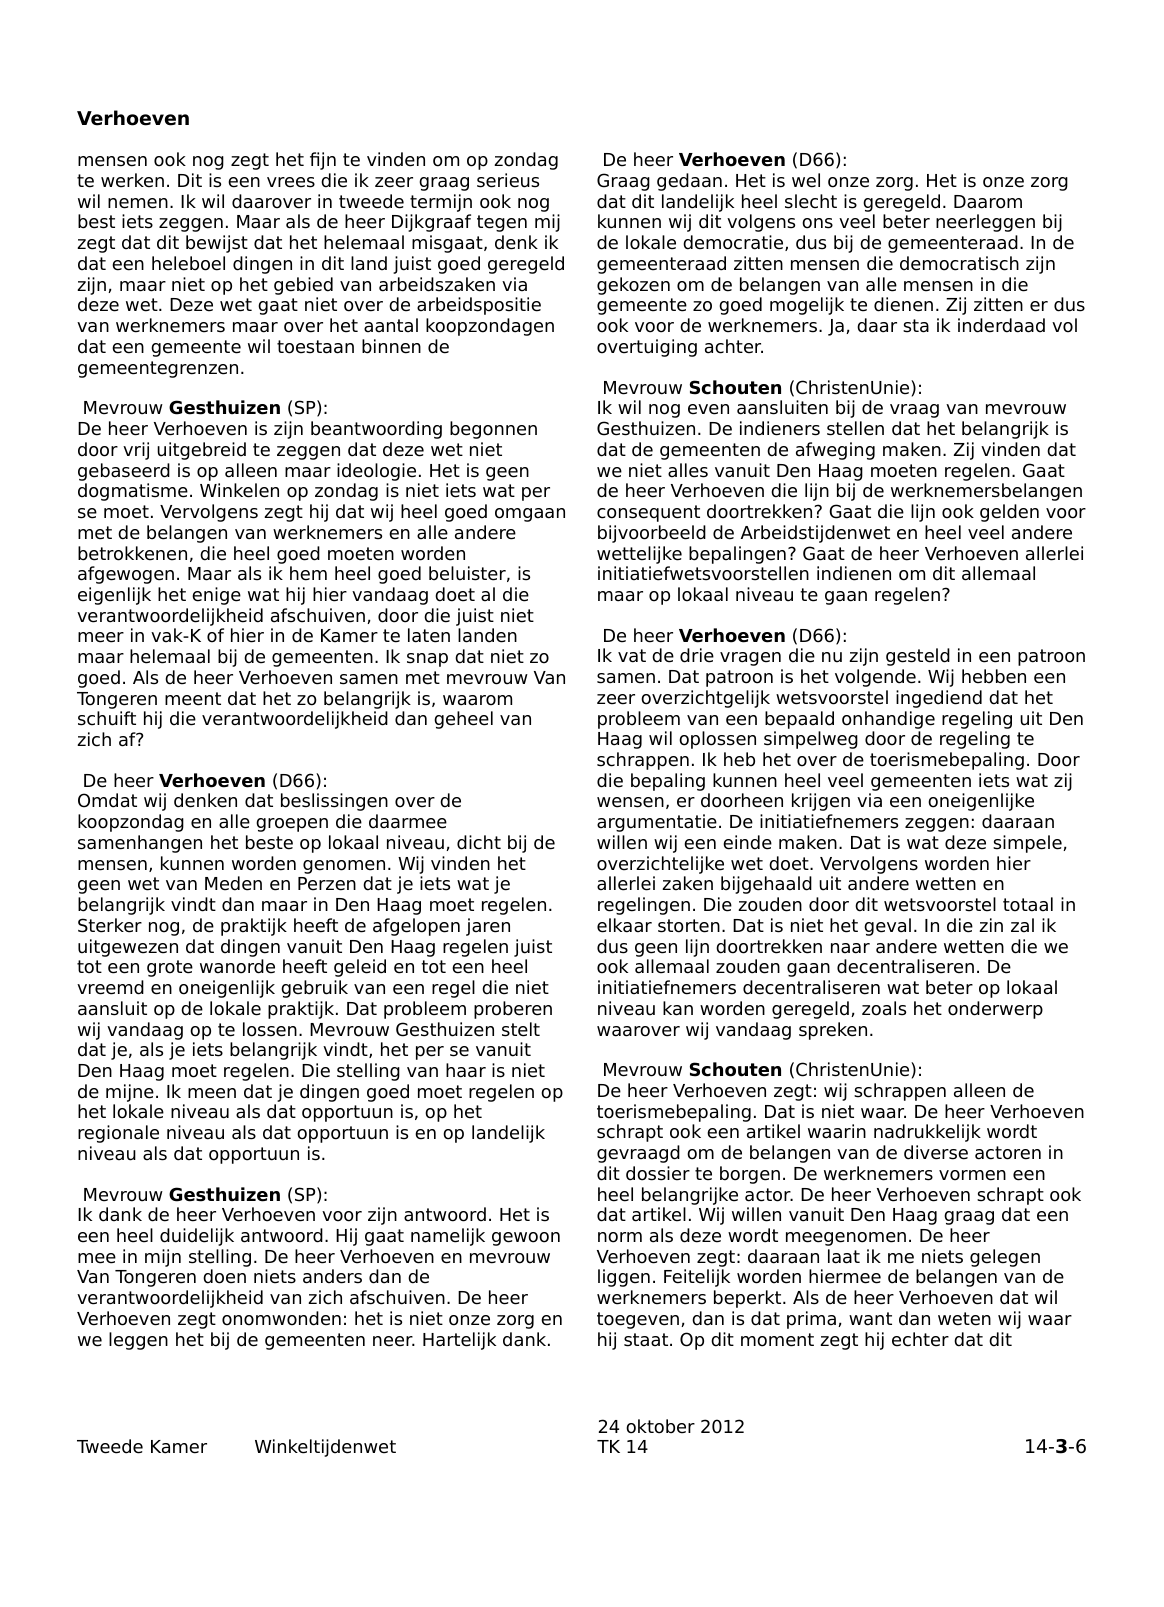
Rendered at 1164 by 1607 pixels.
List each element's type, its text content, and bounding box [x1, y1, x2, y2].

text Ik vat de drie vragen die nu zijn gesteld in een patroon samen. Dat patroon is het volgende. Wij hebben een zeer overzichtgelijk wetsvoorstel ingediend dat het probleem van een bepaald onhandige regeling uit Den Haag wil oplossen simpelweg door de regeling te schrappen. Ik heb het over de toerismebepaling. Door die bepaling kunnen heel veel gemeenten iets wat zij wensen, er doorheen krijgen via een oneigenlijke argumentatie. De initiatiefnemers zeggen: daaraan willen wij een einde maken. Dat is wat deze simpele, overzichtelijke wet doet. Vervolgens worden hier allerlei zaken bijgehaald uit andere wetten en regelingen. Die zouden door dit wetsvoorstel totaal in elkaar storten. Dat is niet het geval. In die zin zal ik dus geen lijn doortrekken naar andere wetten die we ook allemaal zouden gaan decentraliseren. De initiatiefnemers decentraliseren wat beter op lokaal niveau kan worden geregeld, zoals het onderwerp waarover wij vandaag spreken. [596, 646, 1087, 1040]
text Ik dank de heer Verhoeven voor zijn antwoord. Het is een heel duidelijk antwoord. Hij gaat namelijk gewoon mee in mijn stelling. De heer Verhoeven en mevrouw Van Tongeren doen niets anders dan de verantwoordelijkheid van zich afschuiven. De heer Verhoeven zegt onomwonden: het is niet onze zorg en we leggen het bij de gemeenten neer. Hartelijk dank. [77, 1205, 567, 1350]
text De heer Verhoeven zegt: wij schrappen alleen de toerismebepaling. Dat is niet waar. De heer Verhoeven schrapt ook een artikel waarin nadrukkelijk wordt gevraagd om de belangen van de diverse actoren in dit dossier te borgen. De werknemers vormen een heel belangrijke actor. De heer Verhoeven schrapt ook dat artikel. Wij willen vanuit Den Haag graag dat een norm als deze wordt meegenomen. De heer Verhoeven zegt: daaraan laat ik me niets gelegen liggen. Feitelijk worden hiermee de belangen van de werknemers beperkt. Als de heer Verhoeven dat wil toegeven, dan is dat prima, want dan weten wij waar hij staat. Op dit moment zegt hij echter dat dit [596, 1081, 1087, 1350]
text Mevrouw Schouten (ChristenUnie): [596, 377, 1087, 398]
text Mevrouw Gesthuizen (SP): [77, 1184, 567, 1205]
text Mevrouw Schouten (ChristenUnie): [596, 1060, 1087, 1081]
text De heer Verhoeven is zijn beantwoording begonnen door vrij uitgebreid te zeggen dat deze wet niet gebaseerd is op alleen maar ideologie. Het is geen dogmatisme. Winkelen op zondag is niet iets wat per se moet. Vervolgens zegt hij dat wij heel goed omgaan met de belangen van werknemers en alle andere betrokkenen, die heel goed moeten worden afgewogen. Maar als ik hem heel goed beluister, is eigenlijk het enige wat hij hier vandaag doet al die verantwoordelijkheid afschuiven, door die juist niet meer in vak-K of hier in de Kamer te laten landen maar helemaal bij de gemeenten. Ik snap dat niet zo goed. Als de heer Verhoeven samen met mevrouw Van Tongeren meent dat het zo belangrijk is, waarom schuift hij die verantwoordelijkheid dan geheel van zich af? [77, 419, 567, 751]
text De heer Verhoeven (D66): [596, 626, 1087, 646]
text mensen ook nog zegt het fijn te vinden om op zondag te werken. Dit is een vrees die ik zeer graag serieus wil nemen. Ik wil daarover in tweede termijn ook nog best iets zeggen. Maar als de heer Dijkgraaf tegen mij zegt dat dit bewijst dat het helemaal misgaat, denk ik dat een heleboel dingen in dit land juist goed geregeld zijn, maar niet op het gebied van arbeidszaken via deze wet. Deze wet gaat niet over de arbeidspositie van werknemers maar over het aantal koopzondagen dat een gemeente wil toestaan binnen de gemeentegrenzen. [77, 150, 567, 378]
text Ik wil nog even aansluiten bij de vraag van mevrouw Gesthuizen. De indieners stellen dat het belangrijk is dat de gemeenten de afweging maken. Zij vinden dat we niet alles vanuit Den Haag moeten regelen. Gaat de heer Verhoeven die lijn bij de werknemersbelangen consequent doortrekken? Gaat die lijn ook gelden voor bijvoorbeeld de Arbeidstijdenwet en heel veel andere wettelijke bepalingen? Gaat de heer Verhoeven allerlei initiatiefwetsvoorstellen indienen om dit allemaal maar op lokaal niveau te gaan regelen? [596, 398, 1087, 606]
text Graag gedaan. Het is wel onze zorg. Het is onze zorg dat dit landelijk heel slecht is geregeld. Daarom kunnen wij dit volgens ons veel beter neerleggen bij de lokale democratie, dus bij de gemeenteraad. In de gemeenteraad zitten mensen die democratisch zijn gekozen om de belangen van alle mensen in die gemeente zo goed mogelijk te dienen. Zij zitten er dus ook voor de werknemers. Ja, daar sta ik inderdaad vol overtuiging achter. [596, 171, 1087, 357]
text De heer Verhoeven (D66): [77, 771, 567, 791]
text Omdat wij denken dat beslissingen over de koopzondag en alle groepen die daarmee samenhangen het beste op lokaal niveau, dicht bij de mensen, kunnen worden genomen. Wij vinden het geen wet van Meden en Perzen dat je iets wat je belangrijk vindt dan maar in Den Haag moet regelen. Sterker nog, de praktijk heeft de afgelopen jaren uitgewezen dat dingen vanuit Den Haag regelen juist tot een grote wanorde heeft geleid en tot een heel vreemd en oneigenlijk gebruik van een regel die niet aansluit op de lokale praktijk. Dat probleem proberen wij vandaag op te lossen. Mevrouw Gesthuizen stelt dat je, als je iets belangrijk vindt, het per se vanuit Den Haag moet regelen. Die stelling van haar is niet de mijne. Ik meen dat je dingen goed moet regelen op het lokale niveau als dat opportuun is, op het regionale niveau als dat opportuun is en op landelijk niveau als dat opportuun is. [77, 791, 567, 1164]
text De heer Verhoeven (D66): [596, 150, 1087, 171]
text Mevrouw Gesthuizen (SP): [77, 398, 567, 419]
